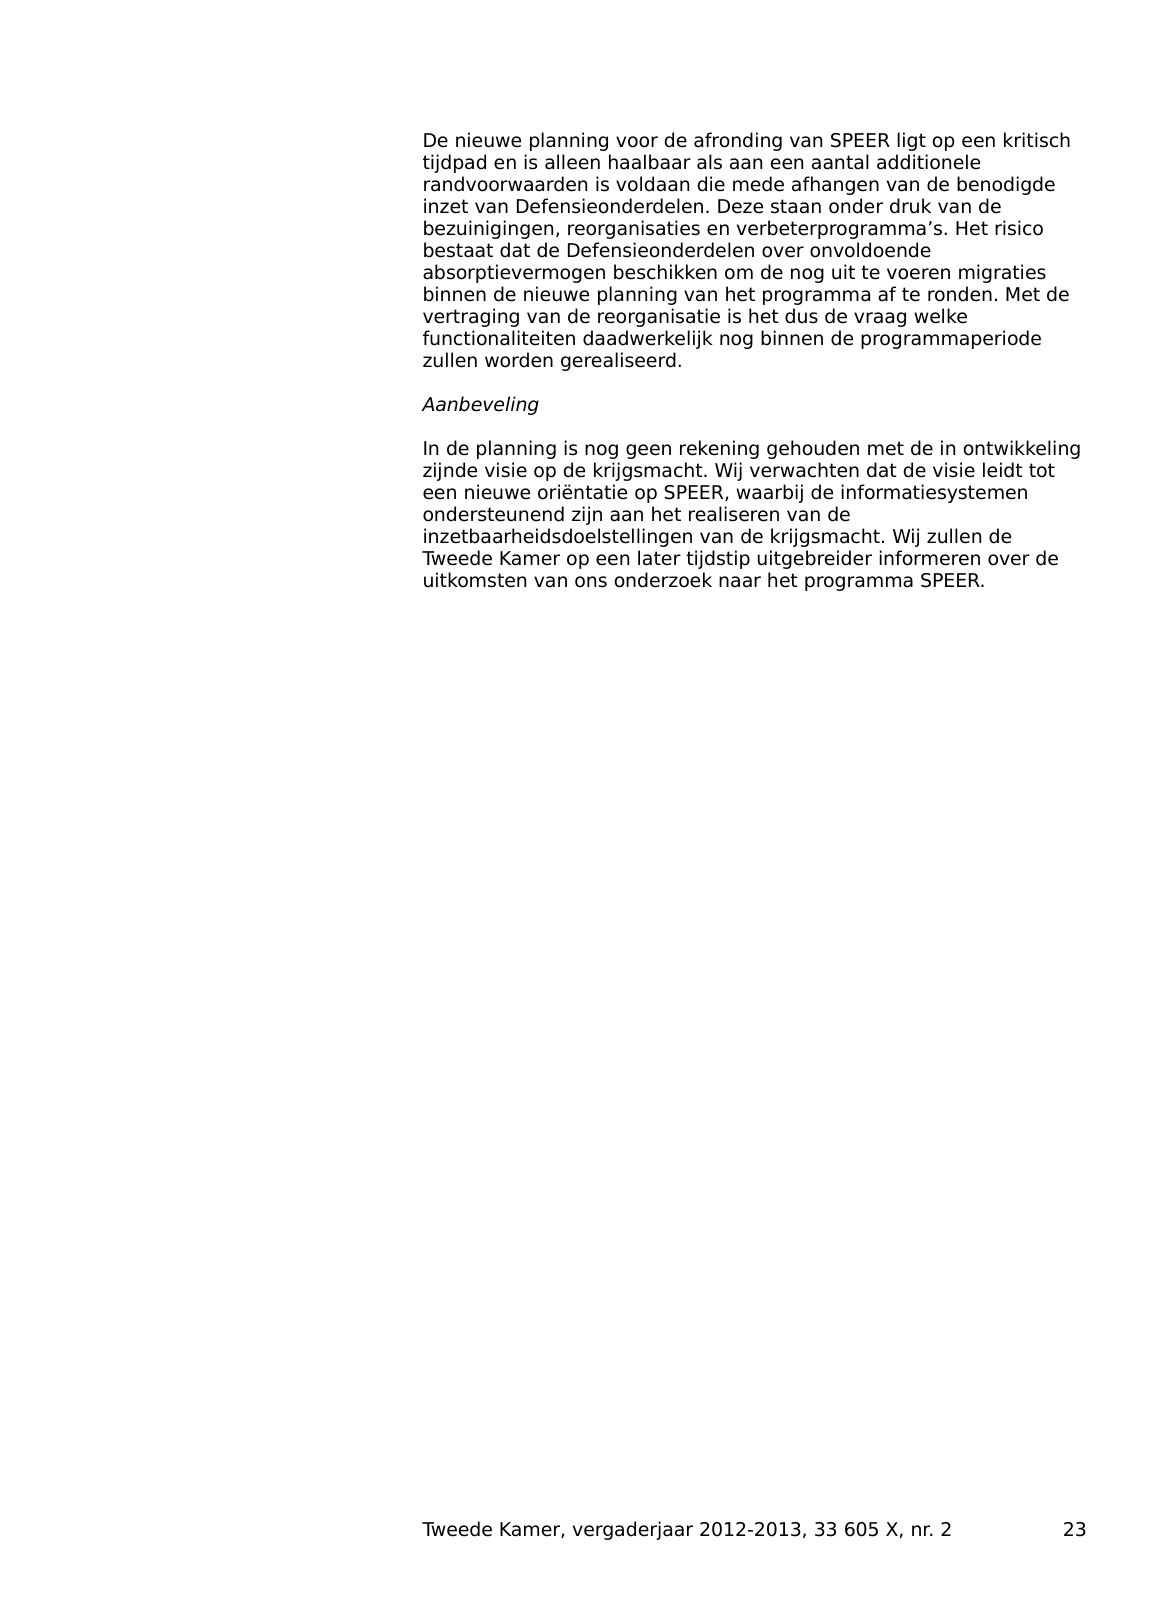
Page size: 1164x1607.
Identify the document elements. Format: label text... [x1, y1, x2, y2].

text De nieuwe planning voor de afronding van SPEER ligt op een kritisch tijdpad en is alleen haalbaar als aan een aantal additionele randvoorwaarden is voldaan die mede afhangen van de benodigde inzet van Defensieonderdelen. Deze staan onder druk van de bezuinigingen, reorganisaties en verbeterprogramma’s. Het risico bestaat dat de Defensieonderdelen over onvoldoende absorptievermogen beschikken om de nog uit te voeren migraties binnen de nieuwe planning van het programma af te ronden. Met de vertraging van de reorganisatie is het dus de vraag welke functionaliteiten daadwerkelijk nog binnen de programmaperiode zullen worden gerealiseerd. [422, 130, 1087, 372]
text In de planning is nog geen rekening gehouden met de in ontwikkeling zijnde visie op de krijgsmacht. Wij verwachten dat de visie leidt tot een nieuwe oriëntatie op SPEER, waarbij de informatiesystemen ondersteunend zijn aan het realiseren van de inzetbaarheidsdoelstellingen van de krijgsmacht. Wij zullen de Tweede Kamer op een later tijdstip uitgebreider informeren over de uitkomsten van ons onderzoek naar het programma SPEER. [422, 438, 1087, 592]
subtitle Aanbeveling [422, 394, 1087, 416]
